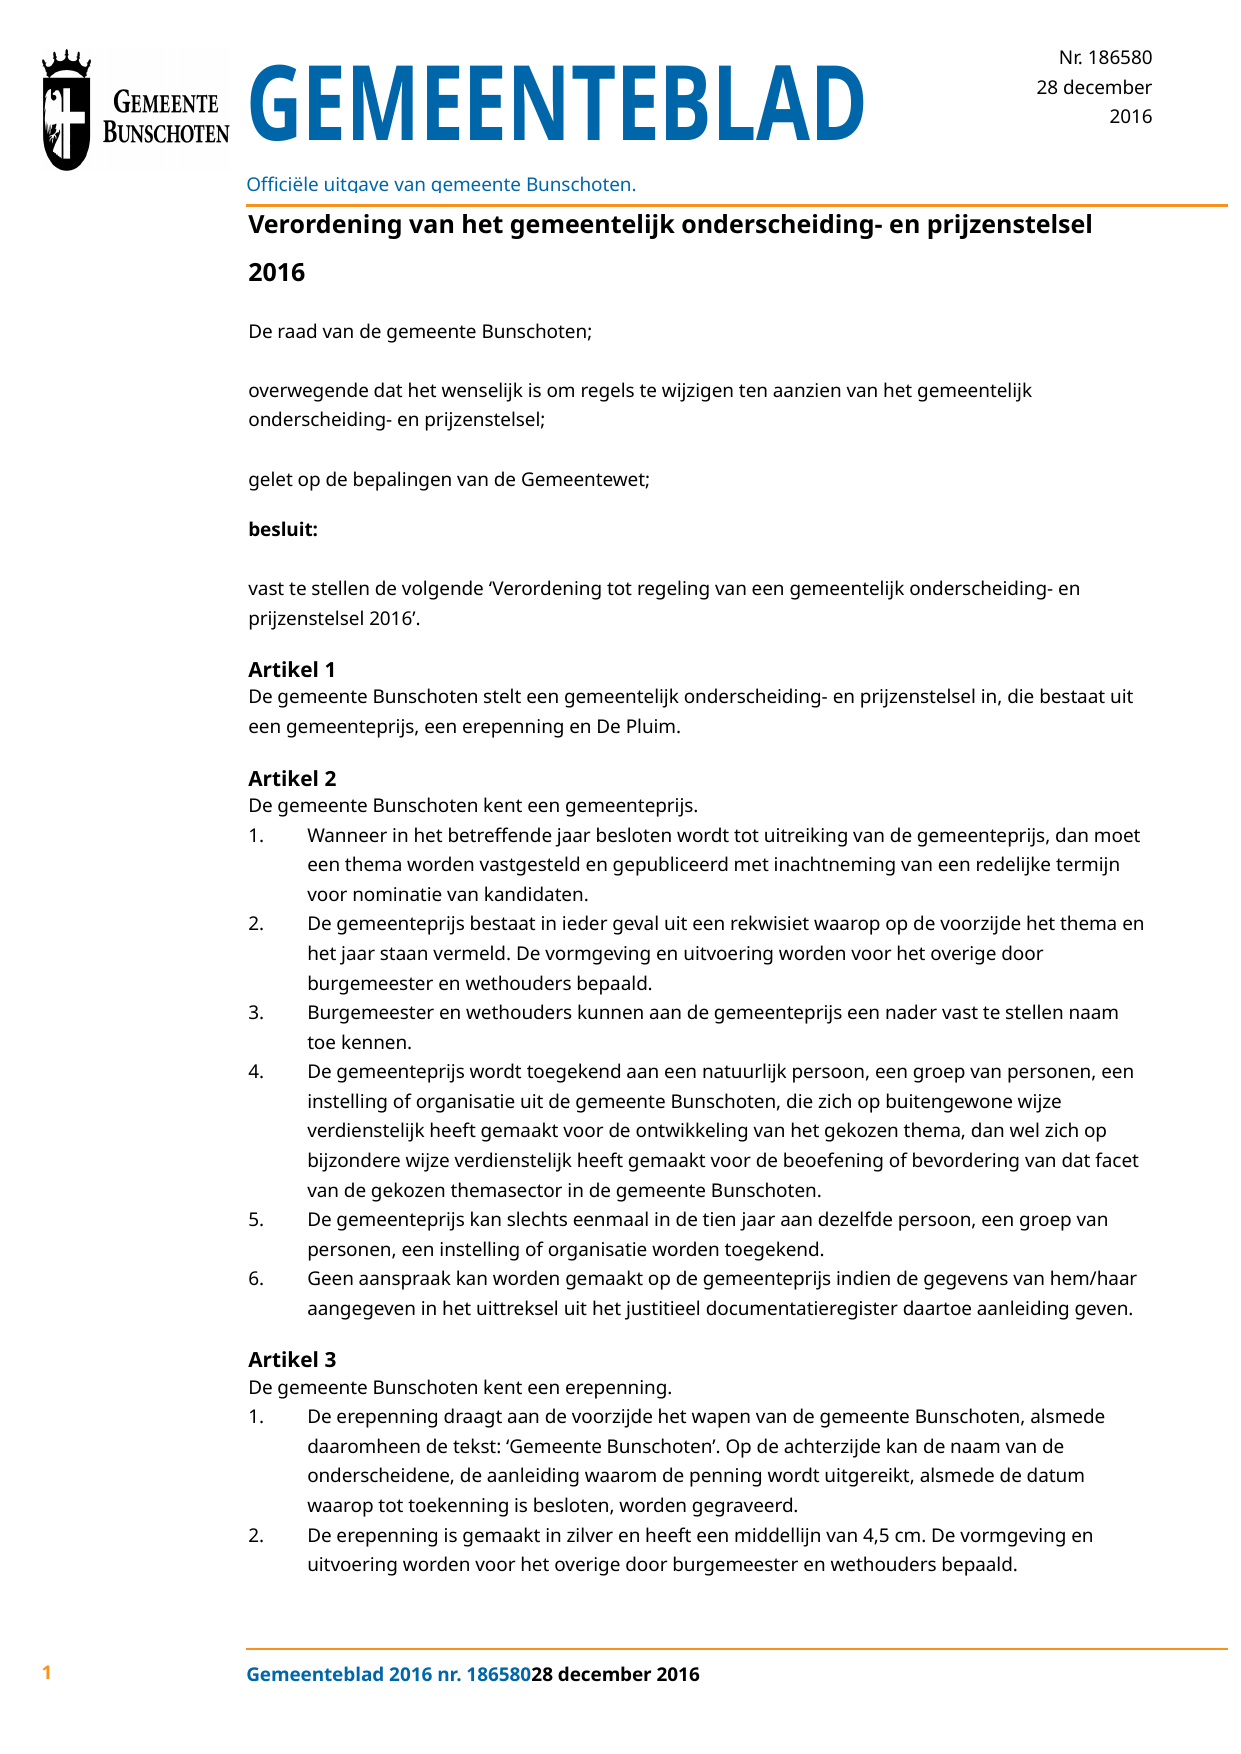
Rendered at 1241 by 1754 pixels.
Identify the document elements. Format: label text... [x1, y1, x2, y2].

text overwegende dat het wenselijk is om regels te wijzigen ten aanzien van het gemeentelijk onderscheiding- en prijzenstelsel; [248, 377, 1152, 432]
text Artikel 3 [248, 1346, 1152, 1374]
text Artikel 2 [248, 764, 1152, 792]
text Artikel 1 [248, 655, 1152, 684]
list De gemeenteprijs bestaat in ieder geval uit een rekwisiet waarop op de voorzijde het thema en het jaar staan vermeld. De vormgeving en uitvoering worden voor het overige door burgemeester en wethouders bepaald. [248, 911, 1152, 995]
list De gemeenteprijs kan slechts eenmaal in de tien jaar aan dezelfde persoon, een groep van personen, een instelling of organisatie worden toegekend. [248, 1206, 1152, 1262]
text vast te stellen de volgende ‘Verordening tot regeling van een gemeentelijk onderscheiding- en prijzenstelsel 2016’. [248, 575, 1152, 631]
list De erepenning draagt aan de voorzijde het wapen van de gemeente Bunschoten, alsmede daaromheen de tekst: ‘Gemeente Bunschoten’. Op de achterzijde kan de naam van de onderscheidene, de aanleiding waarom de penning wordt uitgereikt, alsmede de datum waarop tot toekenning is besloten, worden gegraveerd. [248, 1403, 1152, 1518]
text gelet op de bepalingen van de Gemeentewet; [248, 466, 1152, 492]
list Geen aanspraak kan worden gemaakt op de gemeenteprijs indien de gegevens van hem/haar aangegeven in het uittreksel uit het justitieel documentatieregister daartoe aanleiding geven. [248, 1266, 1152, 1321]
text De raad van de gemeente Bunschoten; [248, 318, 1152, 344]
text De gemeente Bunschoten stelt een gemeentelijk onderscheiding- en prijzenstelsel in, die bestaat uit een gemeenteprijs, een erepenning en De Pluim. [248, 684, 1152, 739]
list De gemeenteprijs wordt toegekend aan een natuurlijk persoon, een groep van personen, een instelling of organisatie uit de gemeente Bunschoten, die zich op buitengewone wijze verdienstelijk heeft gemaakt voor de ontwikkeling van het gekozen thema, dan wel zich op bijzondere wijze verdienstelijk heeft gemaakt voor de beoefening of bevordering van dat facet van de gekozen themasector in de gemeente Bunschoten. [248, 1058, 1152, 1202]
text besluit: [248, 516, 1152, 542]
picture [41, 47, 231, 172]
list De erepenning is gemaakt in zilver en heeft een middellijn van 4,5 cm. De vormgeving en uitvoering worden voor het overige door burgemeester en wethouders bepaald. [248, 1522, 1152, 1577]
text Verordening van het gemeentelijk onderscheiding- en prijzenstelsel 2016 [248, 207, 1152, 288]
text De gemeente Bunschoten kent een gemeenteprijs. [248, 792, 1152, 818]
text De gemeente Bunschoten kent een erepenning. [248, 1374, 1152, 1400]
list Wanneer in het betreffende jaar besloten wordt tot uitreiking van de gemeenteprijs, dan moet een thema worden vastgesteld en gepubliceerd met inachtneming van een redelijke termijn voor nominatie van kandidaten. [248, 822, 1152, 907]
list Burgemeester en wethouders kunnen aan de gemeenteprijs een nader vast te stellen naam toe kennen. [248, 999, 1152, 1054]
